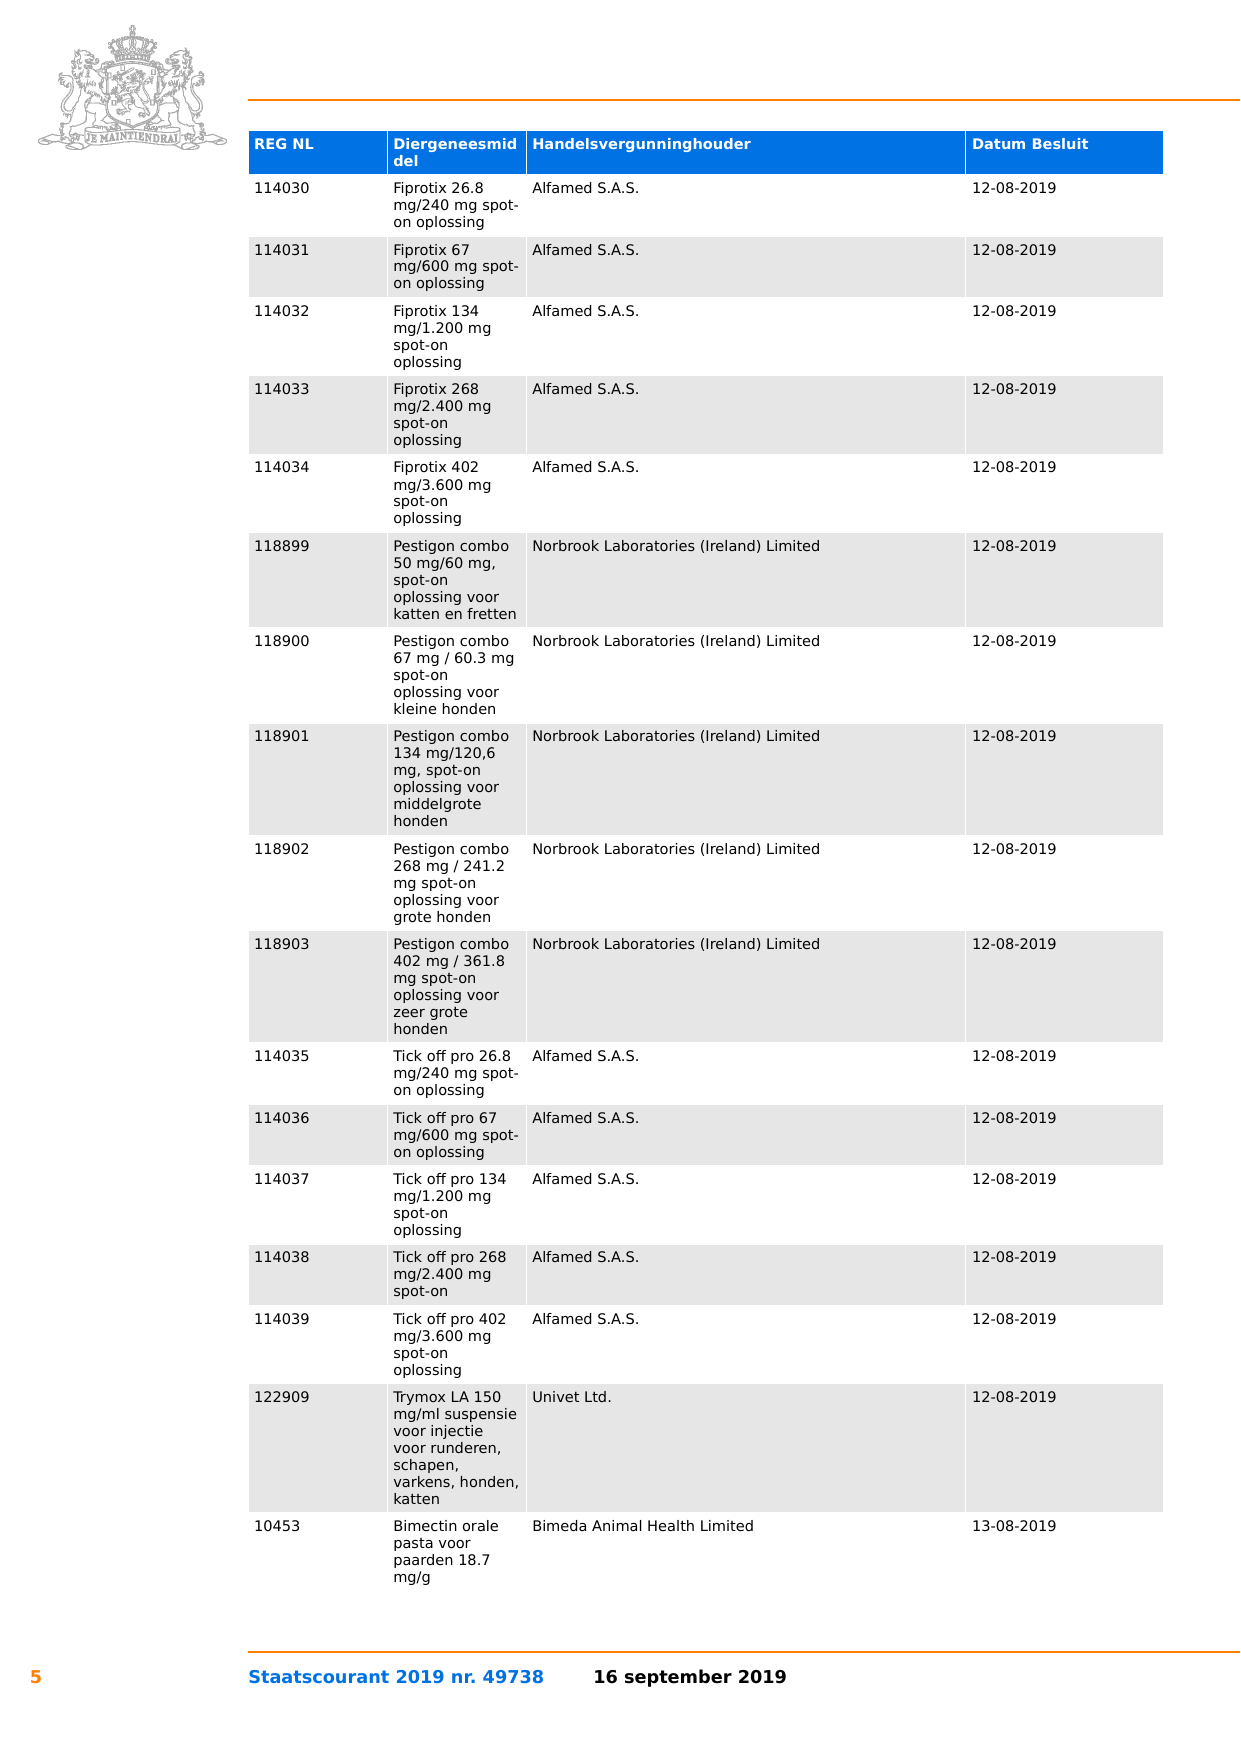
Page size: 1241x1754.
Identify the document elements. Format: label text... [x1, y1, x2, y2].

table_cell 12-08-2019 [966, 237, 1163, 297]
table_header Handelsvergunninghouder [527, 131, 965, 174]
table_cell Tick off pro 134 mg/1.200 mg spot-on oplossing [388, 1166, 526, 1243]
table_cell Fiprotix 134 mg/1.200 mg spot-on oplossing [388, 298, 526, 375]
table_cell Bimeda Animal Health Limited [527, 1514, 965, 1591]
table_cell Norbrook Laboratories (Ireland) Limited [527, 931, 965, 1042]
table_cell 118901 [249, 724, 387, 835]
table_cell 114039 [249, 1306, 387, 1383]
table_cell 114031 [249, 237, 387, 297]
table_cell Fiprotix 67 mg/600 mg spot-on oplossing [388, 237, 526, 297]
table_cell 12-08-2019 [966, 1105, 1163, 1165]
table_cell Norbrook Laboratories (Ireland) Limited [527, 836, 965, 930]
table_cell Alfamed S.A.S. [527, 298, 965, 375]
table_cell Pestigon combo 67 mg / 60.3 mg spot-on oplossing voor kleine honden [388, 628, 526, 723]
table_cell Bimectin orale pasta voor paarden 18.7 mg/g [388, 1514, 526, 1591]
table_cell 12-08-2019 [966, 628, 1163, 723]
table_cell Alfamed S.A.S. [527, 455, 965, 532]
table_cell Alfamed S.A.S. [527, 1306, 965, 1383]
table_cell 122909 [249, 1384, 387, 1512]
table_cell 12-08-2019 [966, 724, 1163, 835]
table_cell 114038 [249, 1245, 387, 1305]
table_cell 12-08-2019 [966, 298, 1163, 375]
table_cell 12-08-2019 [966, 1166, 1163, 1243]
table_cell 12-08-2019 [966, 1306, 1163, 1383]
picture [38, 25, 227, 150]
table_cell 12-08-2019 [966, 376, 1163, 454]
table_cell Tick off pro 26.8 mg/240 mg spot-on oplossing [388, 1044, 526, 1104]
table_cell 114033 [249, 376, 387, 454]
table_cell Tick off pro 67 mg/600 mg spot-on oplossing [388, 1105, 526, 1165]
table_cell Alfamed S.A.S. [527, 1166, 965, 1243]
table_cell 118903 [249, 931, 387, 1042]
table_cell 13-08-2019 [966, 1514, 1163, 1591]
table_cell 114035 [249, 1044, 387, 1104]
table_cell Univet Ltd. [527, 1384, 965, 1512]
table_cell Norbrook Laboratories (Ireland) Limited [527, 724, 965, 835]
table_cell Fiprotix 26.8 mg/240 mg spot-on oplossing [388, 175, 526, 236]
table_cell Norbrook Laboratories (Ireland) Limited [527, 628, 965, 723]
table_cell Fiprotix 268 mg/2.400 mg spot-on oplossing [388, 376, 526, 454]
table_cell 118902 [249, 836, 387, 930]
table_cell 114032 [249, 298, 387, 375]
table_cell Alfamed S.A.S. [527, 1044, 965, 1104]
table_cell Fiprotix 402 mg/3.600 mg spot-on oplossing [388, 455, 526, 532]
table_cell 12-08-2019 [966, 1044, 1163, 1104]
table_cell Pestigon combo 268 mg / 241.2 mg spot-on oplossing voor grote honden [388, 836, 526, 930]
table_cell Tick off pro 402 mg/3.600 mg spot-on oplossing [388, 1306, 526, 1383]
table_cell 12-08-2019 [966, 836, 1163, 930]
table_cell Alfamed S.A.S. [527, 1245, 965, 1305]
table_header Datum Besluit [966, 131, 1163, 174]
table_cell 12-08-2019 [966, 175, 1163, 236]
table_cell Tick off pro 268 mg/2.400 mg spot-on [388, 1245, 526, 1305]
table_cell Alfamed S.A.S. [527, 1105, 965, 1165]
table_cell 12-08-2019 [966, 1245, 1163, 1305]
table_cell 114037 [249, 1166, 387, 1243]
table_cell Pestigon combo 50 mg/60 mg, spot-on oplossing voor katten en fretten [388, 533, 526, 627]
table_cell Alfamed S.A.S. [527, 237, 965, 297]
table_cell Alfamed S.A.S. [527, 175, 965, 236]
table_cell Trymox LA 150 mg/ml suspensie voor injectie voor runderen, schapen, varkens, honden, katten [388, 1384, 526, 1512]
table_cell 118899 [249, 533, 387, 627]
table_cell 10453 [249, 1514, 387, 1591]
table_cell Pestigon combo 134 mg/120,6 mg, spot-on oplossing voor middelgrote honden [388, 724, 526, 835]
table_cell 114030 [249, 175, 387, 236]
table_cell 12-08-2019 [966, 931, 1163, 1042]
table_cell Alfamed S.A.S. [527, 376, 965, 454]
table_cell 12-08-2019 [966, 455, 1163, 532]
table_cell 12-08-2019 [966, 1384, 1163, 1512]
table_cell Norbrook Laboratories (Ireland) Limited [527, 533, 965, 627]
table_cell 12-08-2019 [966, 533, 1163, 627]
table_cell Pestigon combo 402 mg / 361.8 mg spot-on oplossing voor zeer grote honden [388, 931, 526, 1042]
table_cell 114034 [249, 455, 387, 532]
table_cell 118900 [249, 628, 387, 723]
table_header Diergeneesmiddel [388, 131, 526, 174]
table_cell 114036 [249, 1105, 387, 1165]
table_header REG NL [249, 131, 387, 174]
